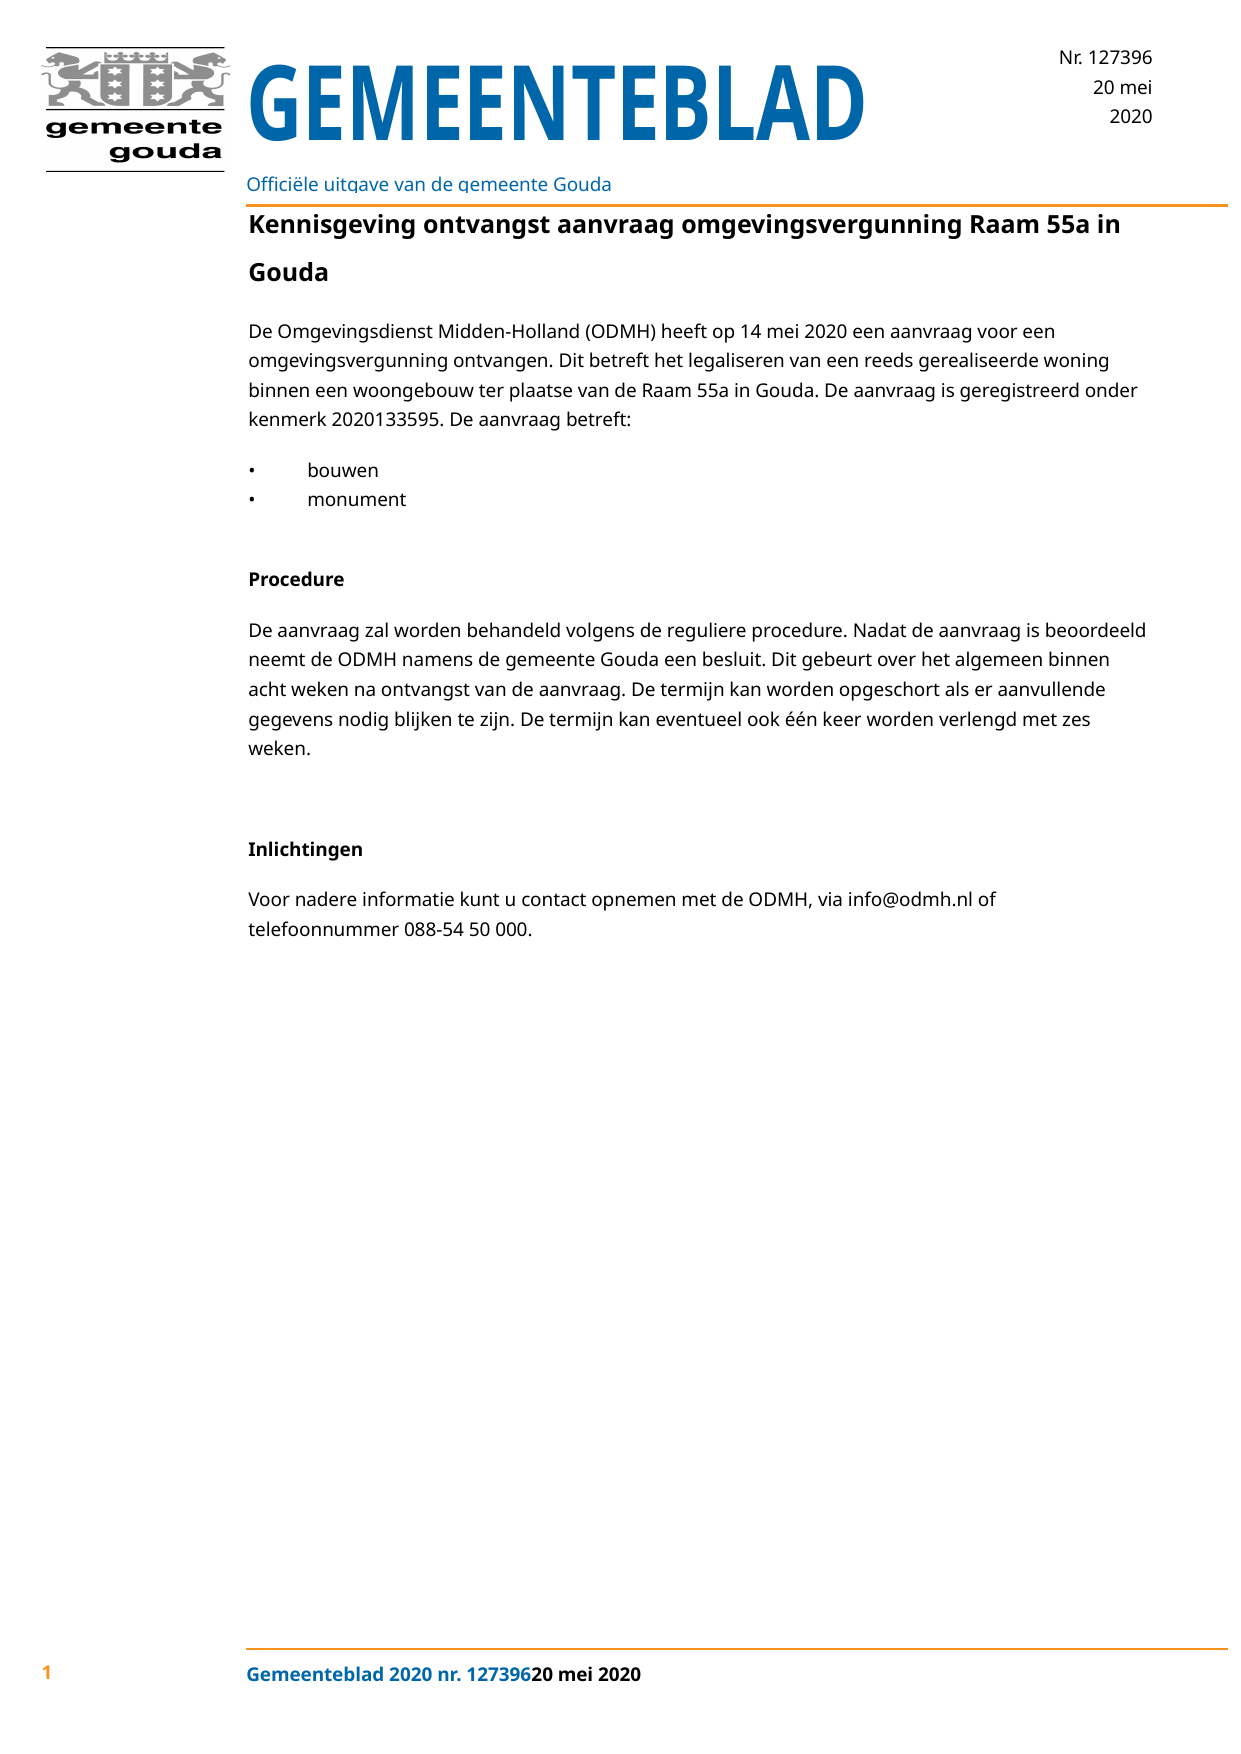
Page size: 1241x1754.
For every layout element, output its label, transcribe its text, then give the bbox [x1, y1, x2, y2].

text Procedure [248, 567, 1152, 592]
list monument [248, 487, 1152, 512]
text De aanvraag zal worden behandeld volgens de reguliere procedure. Nadat de aanvraag is beoordeeld neemt de ODMH namens de gemeente Gouda een besluit. Dit gebeurt over het algemeen binnen acht weken na ontvangst van de aanvraag. De termijn kan worden opgeschort als er aanvullende gegevens nodig blijken te zijn. De termijn kan eventueel ook één keer worden verlengd met zes weken. [248, 617, 1152, 761]
list bouwen [248, 457, 1152, 483]
text De Omgevingsdienst Midden-Holland (ODMH) heeft op 14 mei 2020 een aanvraag voor een omgevingsvergunning ontvangen. Dit betreft het legaliseren van een reeds gerealiseerde woning binnen een woongebouw ter plaatse van de Raam 55a in Gouda. De aanvraag is geregistreerd onder kenmerk 2020133595. De aanvraag betreft: [248, 318, 1152, 432]
text Kennisgeving ontvangst aanvraag omgevingsvergunning Raam 55a in Gouda [248, 207, 1152, 288]
text Inlichtingen [248, 836, 1152, 862]
picture [41, 47, 231, 172]
text Voor nadere informatie kunt u contact opnemen met de ODMH, via info@odmh.nl of telefoonnummer 088-54 50 000. [248, 887, 1152, 942]
